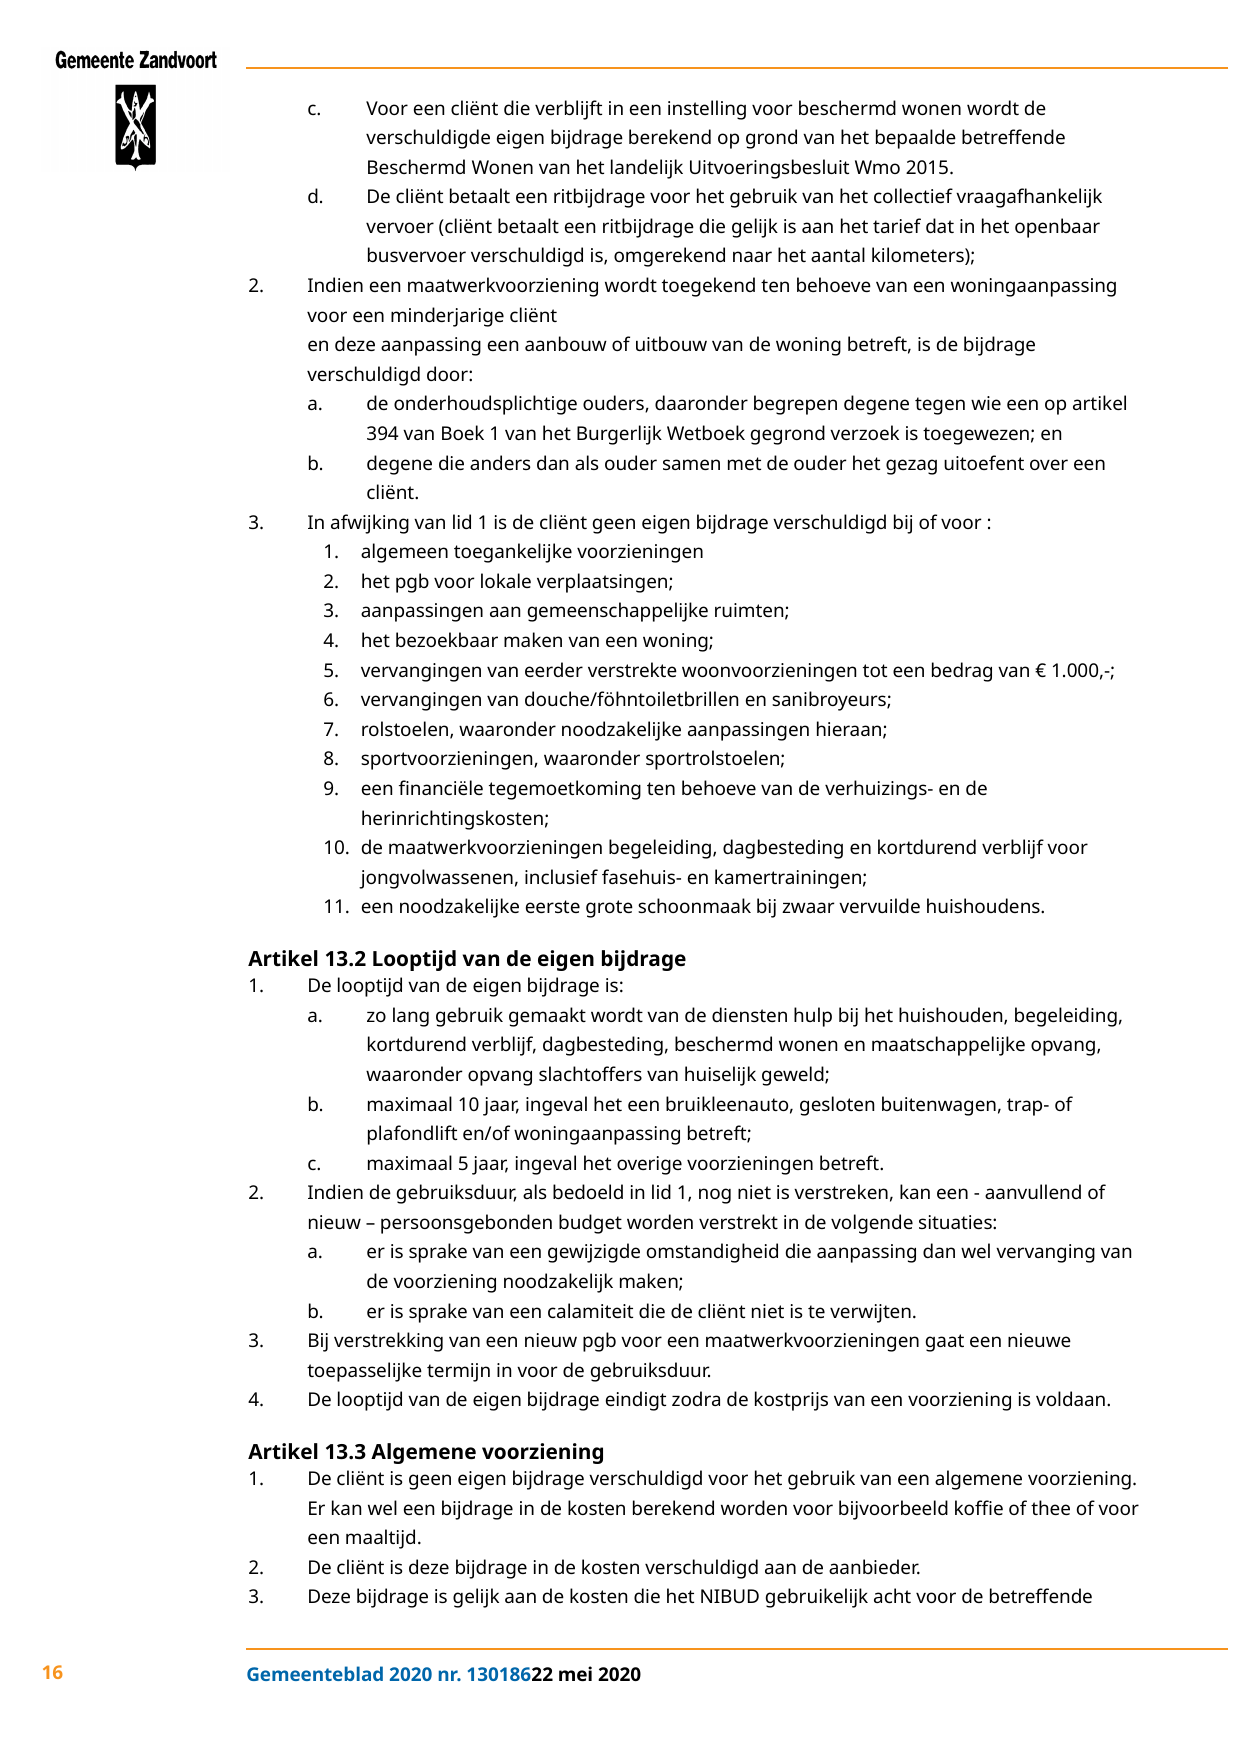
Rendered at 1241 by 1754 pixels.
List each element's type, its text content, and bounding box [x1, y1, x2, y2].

list vervangingen van eerder verstrekte woonvoorzieningen tot een bedrag van € 1.000,-; [323, 657, 1152, 683]
list rolstoelen, waaronder noodzakelijke aanpassingen hieraan; [323, 716, 1152, 742]
list degene die anders dan als ouder samen met de ouder het gezag uitoefent over een cliënt. [307, 450, 1152, 505]
list Deze bijdrage is gelijk aan de kosten die het NIBUD gebruikelijk acht voor de betreffende [248, 1584, 1152, 1609]
list sportvoorzieningen, waaronder sportrolstoelen; [323, 746, 1152, 771]
list De looptijd van de eigen bijdrage is: [248, 972, 1152, 998]
list er is sprake van een gewijzigde omstandigheid die aanpassing dan wel vervanging van de voorziening noodzakelijk maken; [307, 1239, 1152, 1294]
list maximaal 10 jaar, ingeval het een bruikleenauto, gesloten buitenwagen, trap- of plafondlift en/of woningaanpassing betreft; [307, 1091, 1152, 1146]
list maximaal 5 jaar, ingeval het overige voorzieningen betreft. [307, 1150, 1152, 1176]
list De cliënt betaalt een ritbijdrage voor het gebruik van het collectief vraagafhankelijk vervoer (cliënt betaalt een ritbijdrage die gelijk is aan het tarief dat in het openbaar busvervoer verschuldigd is, omgerekend naar het aantal kilometers); [307, 183, 1152, 268]
list zo lang gebruik gemaakt wordt van de diensten hulp bij het huishouden, begeleiding, kortdurend verblijf, dagbesteding, beschermd wonen en maatschappelijke opvang, waaronder opvang slachtoffers van huiselijk geweld; [307, 1002, 1152, 1087]
text Artikel 13.3 Algemene voorziening [248, 1437, 1152, 1465]
picture [41, 47, 231, 172]
list de maatwerkvoorzieningen begeleiding, dagbesteding en kortdurend verblijf voor jongvolwassenen, inclusief fasehuis- en kamertrainingen; [323, 834, 1152, 890]
list algemeen toegankelijke voorzieningen [323, 538, 1152, 564]
list De cliënt is geen eigen bijdrage verschuldigd voor het gebruik van een algemene voorziening. Er kan wel een bijdrage in de kosten berekend worden voor bijvoorbeeld koffie of thee of voor een maaltijd. [248, 1465, 1152, 1550]
list De looptijd van de eigen bijdrage eindigt zodra de kostprijs van een voorziening is voldaan. [248, 1387, 1152, 1412]
list In afwijking van lid 1 is de cliënt geen eigen bijdrage verschuldigd bij of voor : [248, 509, 1152, 535]
list het bezoekbaar maken van een woning; [323, 627, 1152, 653]
list en deze aanpassing een aanbouw of uitbouw van de woning betreft, is de bijdrage verschuldigd door: [248, 331, 1152, 387]
list De cliënt is deze bijdrage in de kosten verschuldigd aan de aanbieder. [248, 1554, 1152, 1580]
list Indien een maatwerkvoorziening wordt toegekend ten behoeve van een woningaanpassing voor een minderjarige cliënt [248, 272, 1152, 328]
text Artikel 13.2 Looptijd van de eigen bijdrage [248, 944, 1152, 972]
list vervangingen van douche/föhntoiletbrillen en sanibroyeurs; [323, 686, 1152, 712]
list Indien de gebruiksduur, als bedoeld in lid 1, nog niet is verstreken, kan een - aanvullend of nieuw – persoonsgebonden budget worden verstrekt in de volgende situaties: [248, 1179, 1152, 1235]
list Voor een cliënt die verblijft in een instelling voor beschermd wonen wordt de verschuldigde eigen bijdrage berekend op grond van het bepaalde betreffende Beschermd Wonen van het landelijk Uitvoeringsbesluit Wmo 2015. [307, 95, 1152, 180]
list een financiële tegemoetkoming ten behoeve van de verhuizings- en de herinrichtingskosten; [323, 775, 1152, 831]
list aanpassingen aan gemeenschappelijke ruimten; [323, 598, 1152, 623]
list er is sprake van een calamiteit die de cliënt niet is te verwijten. [307, 1298, 1152, 1323]
list de onderhoudsplichtige ouders, daaronder begrepen degene tegen wie een op artikel 394 van Boek 1 van het Burgerlijk Wetboek gegrond verzoek is toegewezen; en [307, 391, 1152, 446]
list Bij verstrekking van een nieuw pgb voor een maatwerkvoorzieningen gaat een nieuwe toepasselijke termijn in voor de gebruiksduur. [248, 1327, 1152, 1383]
list het pgb voor lokale verplaatsingen; [323, 568, 1152, 594]
list een noodzakelijke eerste grote schoonmaak bij zwaar vervuilde huishoudens. [323, 893, 1152, 919]
